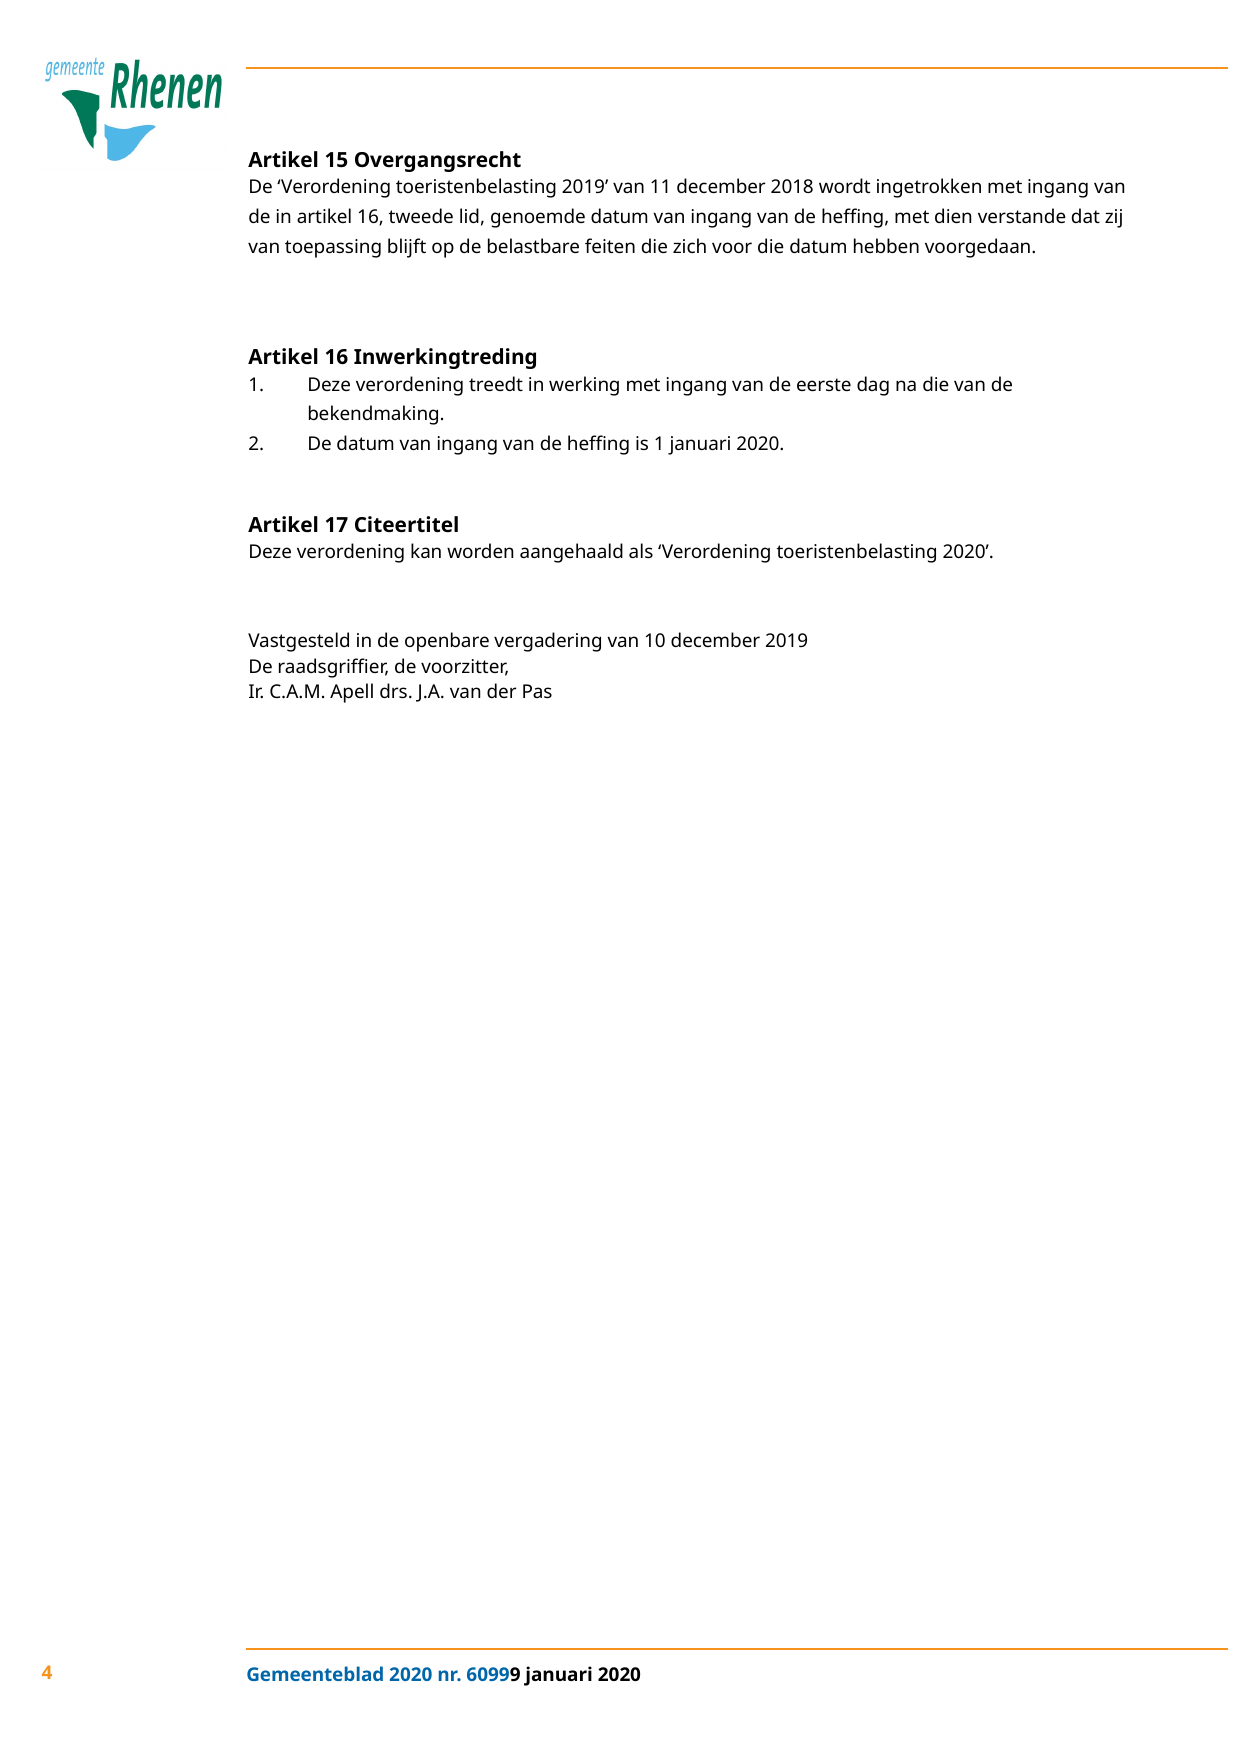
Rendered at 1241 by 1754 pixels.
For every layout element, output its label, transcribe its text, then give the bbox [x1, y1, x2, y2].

list De datum van ingang van de heffing is 1 januari 2020. [248, 430, 1152, 456]
text Artikel 17 Citeertitel [248, 510, 1152, 538]
text Artikel 16 Inwerkingtreding [248, 342, 1152, 371]
text Ir. C.A.M. Apell drs. J.A. van der Pas [248, 679, 1152, 704]
text De ‘Verordening toeristenbelasting 2019’ van 11 december 2018 wordt ingetrokken met ingang van de in artikel 16, tweede lid, genoemde datum van ingang van de heffing, met dien verstande dat zij van toepassing blijft op de belastbare feiten die zich voor die datum hebben voorgedaan. [248, 174, 1152, 258]
picture [41, 47, 231, 172]
text De raadsgriffier, de voorzitter, [248, 653, 1152, 679]
list Deze verordening treedt in werking met ingang van de eerste dag na die van de bekendmaking. [248, 371, 1152, 426]
text Deze verordening kan worden aangehaald als ‘Verordening toeristenbelasting 2020’. [248, 538, 1152, 564]
text Artikel 15 Overgangsrecht [248, 145, 1152, 174]
text Vastgesteld in de openbare vergadering van 10 december 2019 [248, 627, 1152, 653]
